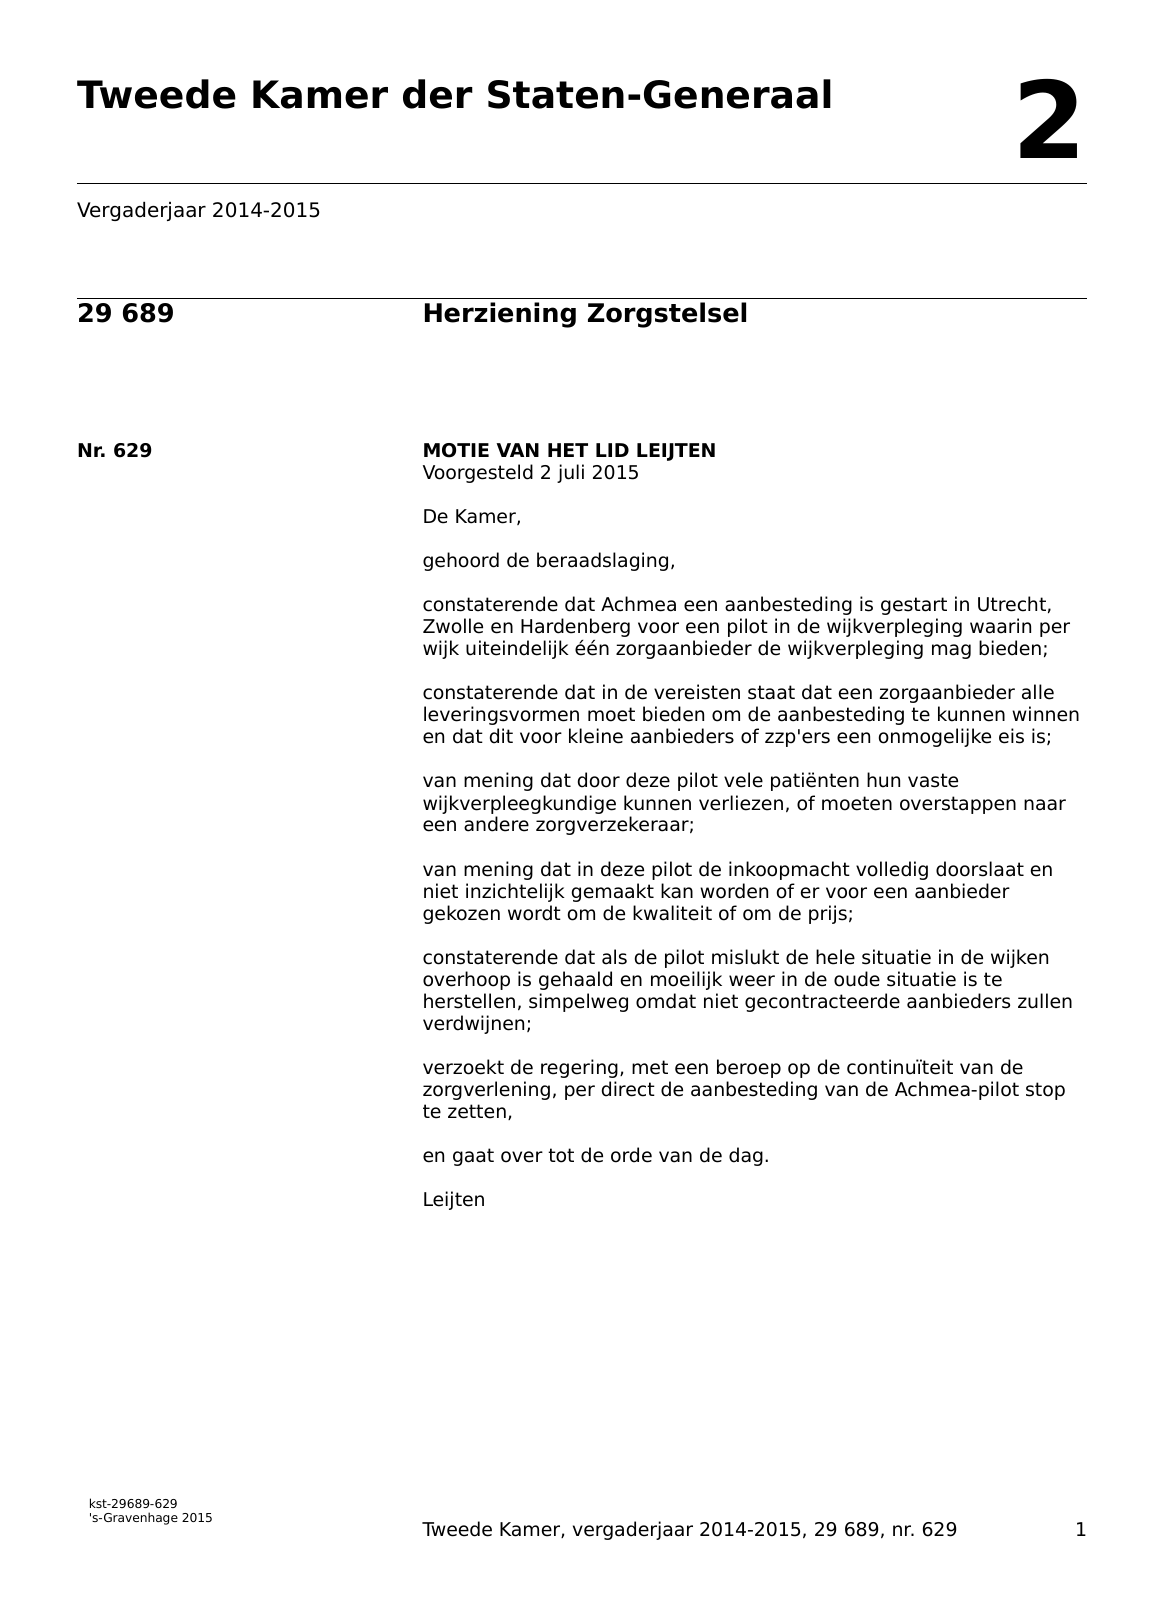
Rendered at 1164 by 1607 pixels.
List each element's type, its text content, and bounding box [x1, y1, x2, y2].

subtitle Nr. 629 MOTIE VAN HET LID LEIJTEN [77, 440, 1087, 462]
text constaterende dat in de vereisten staat dat een zorgaanbieder alle leveringsvormen moet bieden om de aanbesteding te kunnen winnen en dat dit voor kleine aanbieders of zzp'ers een onmogelijke eis is; [422, 682, 1087, 748]
table_header 2 [886, 59, 1087, 183]
text Leijten [422, 1189, 1087, 1211]
text 's-Gravenhage 2015 [88, 1511, 323, 1525]
text van mening dat in deze pilot de inkoopmacht volledig doorslaat en niet inzichtelijk gemaakt kan worden of er voor een aanbieder gekozen wordt om de kwaliteit of om de prijs; [422, 858, 1087, 924]
text kst-29689-629 [88, 1497, 323, 1511]
text constaterende dat Achmea een aanbesteding is gestart in Utrecht, Zwolle en Hardenberg voor een pilot in de wijkverpleging waarin per wijk uiteindelijk één zorgaanbieder de wijkverpleging mag bieden; [422, 594, 1087, 660]
text gehoord de beraadslaging, [422, 550, 1087, 572]
text De Kamer, [422, 506, 1087, 528]
table_cell Vergaderjaar 2014-2015 [77, 184, 1087, 298]
text constaterende dat als de pilot mislukt de hele situatie in de wijken overhoop is gehaald en moeilijk weer in de oude situatie is te herstellen, simpelweg omdat niet gecontracteerde aanbieders zullen verdwijnen; [422, 947, 1087, 1034]
text van mening dat door deze pilot vele patiënten hun vaste wijkverpleegkundige kunnen verliezen, of moeten overstappen naar een andere zorgverzekeraar; [422, 770, 1087, 836]
text Voorgesteld 2 juli 2015 [422, 462, 1087, 484]
table_header Tweede Kamer der Staten-Generaal [77, 59, 886, 183]
subtitle 29 689 Herziening Zorgstelsel [77, 299, 1087, 329]
text en gaat over tot de orde van de dag. [422, 1145, 1087, 1167]
text verzoekt de regering, met een beroep op de continuïteit van de zorgverlening, per direct de aanbesteding van de Achmea-pilot stop te zetten, [422, 1057, 1087, 1123]
